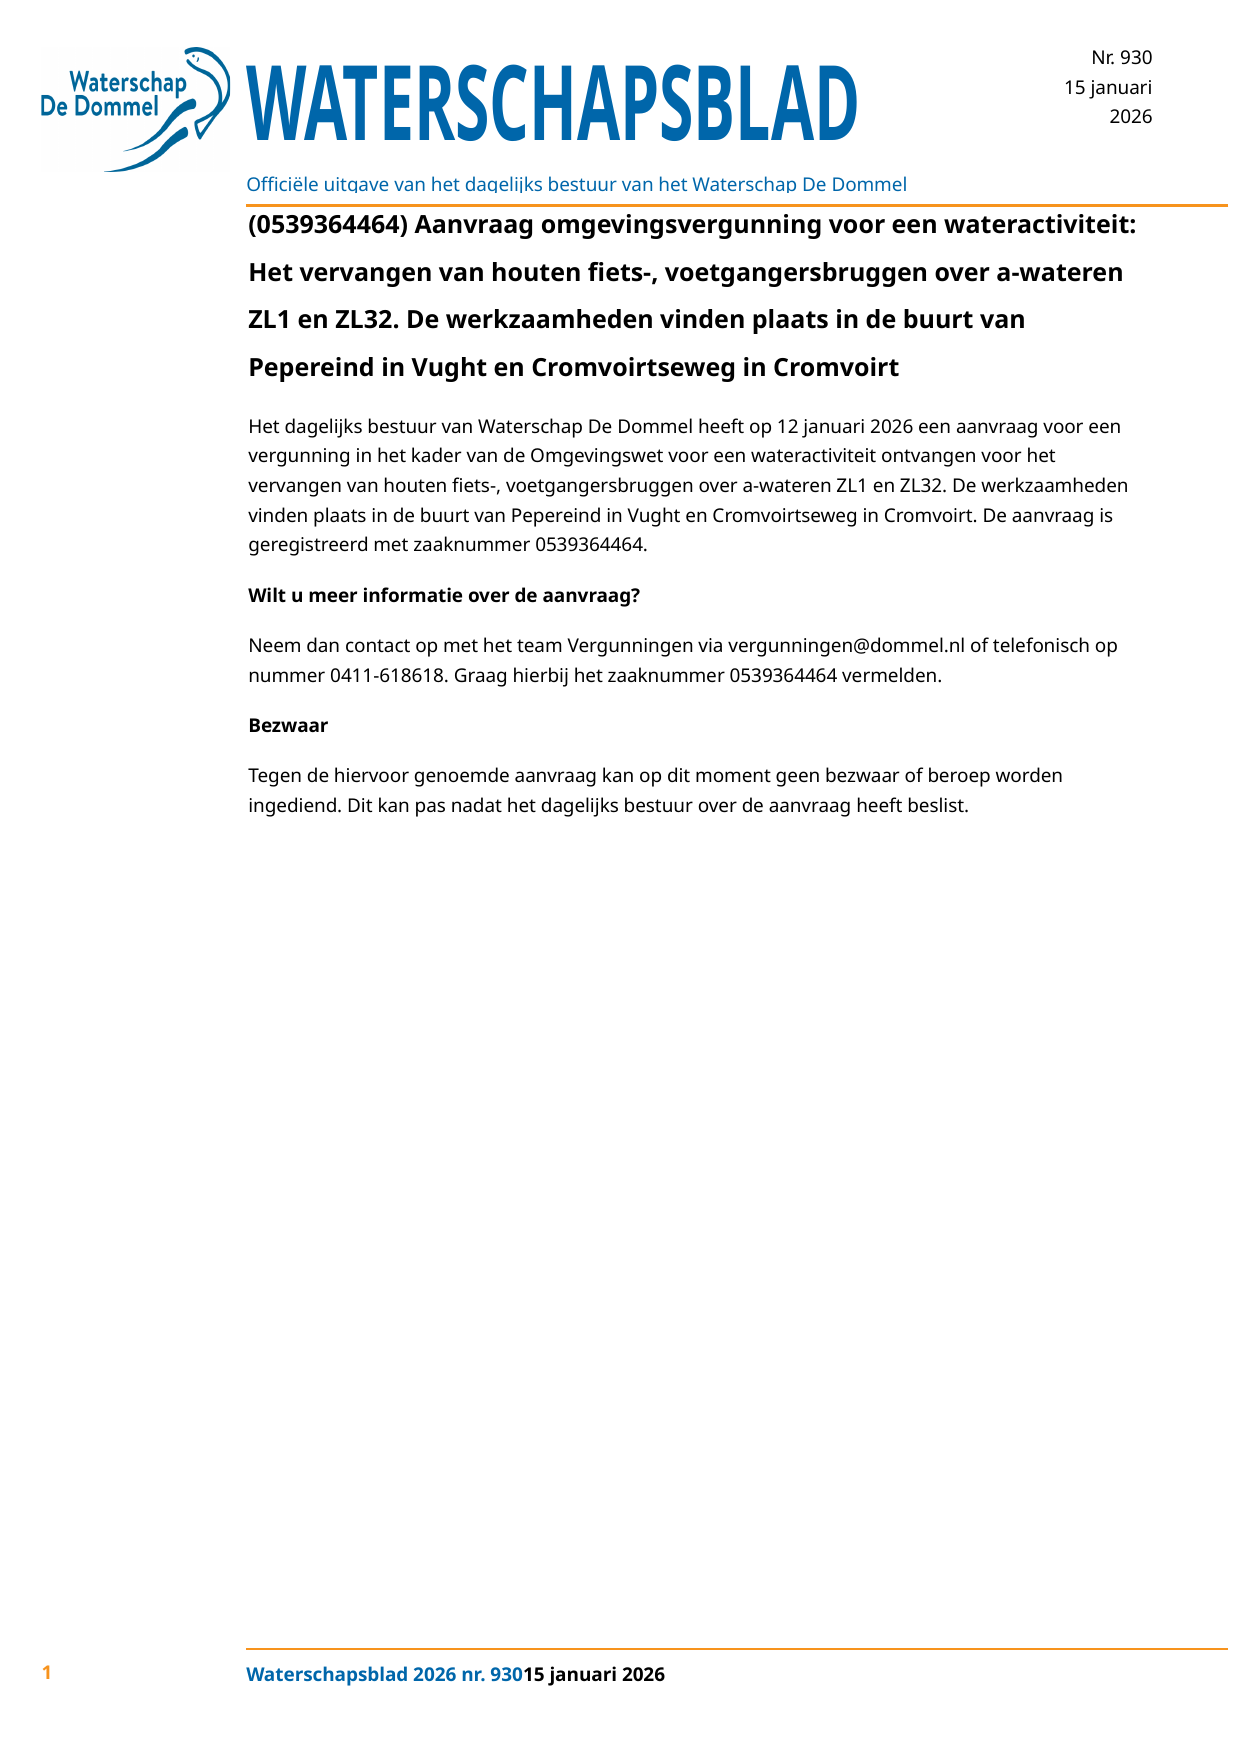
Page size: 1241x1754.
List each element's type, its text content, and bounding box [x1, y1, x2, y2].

text Bezwaar [248, 712, 1152, 738]
picture [41, 47, 231, 172]
picture [204, 47, 231, 76]
picture [198, 118, 210, 131]
text Neem dan contact op met het team Vergunningen via vergunningen@dommel.nl of telefonisch op nummer 0411-618618. Graag hierbij het zaaknummer 0539364464 vermelden. [248, 632, 1152, 688]
text (0539364464) Aanvraag omgevingsvergunning voor een wateractiviteit: Het vervangen van houten fiets-, voetgangersbruggen over a-wateren ZL1 en ZL32. De werkzaamheden vinden plaats in de buurt van Pepereind in Vught en Cromvoirtseweg in Cromvoirt [248, 207, 1152, 384]
text Het dagelijks bestuur van Waterschap De Dommel heeft op 12 januari 2026 een aanvraag voor een vergunning in het kader van de Omgevingswet voor een wateractiviteit ontvangen voor het vervangen van houten fiets-, voetgangersbruggen over a-wateren ZL1 en ZL32. De werkzaamheden vinden plaats in de buurt van Pepereind in Vught en Cromvoirtseweg in Cromvoirt. De aanvraag is geregistreerd met zaaknummer 0539364464. [248, 413, 1152, 557]
text Wilt u meer informatie over de aanvraag? [248, 582, 1152, 608]
picture [45, 99, 51, 111]
text Tegen de hiervoor genoemde aanvraag kan op dit moment geen bezwaar of beroep worden ingediend. Dit kan pas nadat het dagelijks bestuur over de aanvraag heeft beslist. [248, 763, 1152, 818]
